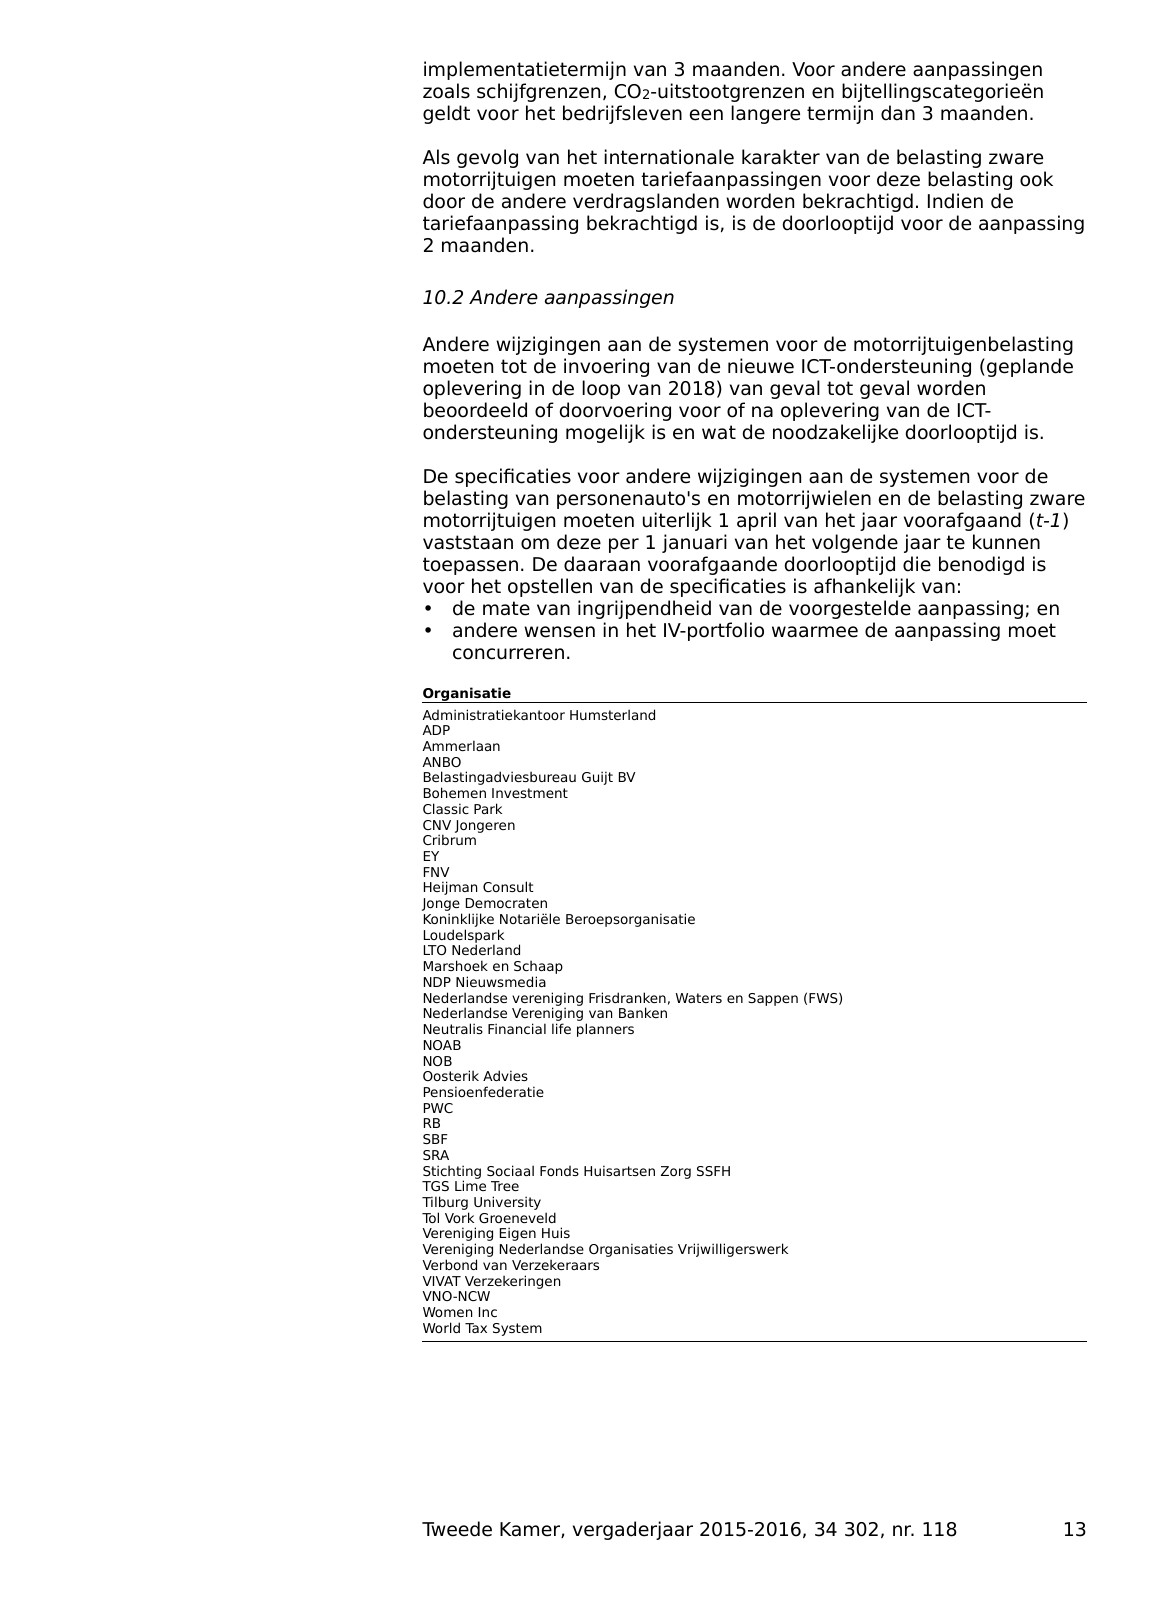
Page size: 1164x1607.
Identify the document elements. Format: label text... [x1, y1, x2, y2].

text • andere wensen in het IV-portfolio waarmee de aanpassing moet concurreren. [422, 620, 1087, 664]
table_cell Administratiekantoor Humsterland ADP Ammerlaan ANBO Belastingadviesbureau Guijt BV Bohemen Investment Classic Park CNV Jongeren Cribrum EY FNV Heijman Consult Jonge Democraten Koninklijke Notariële Beroepsorganisatie Loudelspark LTO Nederland Marshoek en Schaap NDP Nieuwsmedia Nederlandse vereniging Frisdranken, Waters en Sappen (FWS) Nederlandse Vereniging van Banken Neutralis Financial life planners NOAB NOB Oosterik Advies Pensioenfederatie PWC RB SBF SRA Stichting Sociaal Fonds Huisartsen Zorg SSFH TGS Lime Tree Tilburg University Tol Vork Groeneveld Vereniging Eigen Huis Vereniging Nederlandse Organisaties Vrijwilligerswerk Verbond van Verzekeraars VIVAT Verzekeringen VNO-NCW Women Inc World Tax System [422, 703, 1087, 1341]
text • de mate van ingrijpendheid van de voorgestelde aanpassing; en [422, 598, 1087, 620]
text De specificaties voor andere wijzigingen aan de systemen voor de belasting van personenauto's en motorrijwielen en de belasting zware motorrijtuigen moeten uiterlijk 1 april van het jaar voorafgaand (t-1) vaststaan om deze per 1 januari van het volgende jaar te kunnen toepassen. De daaraan voorafgaande doorlooptijd die benodigd is voor het opstellen van de specificaties is afhankelijk van: [422, 466, 1087, 598]
subtitle 10.2 Andere aanpassingen [422, 287, 1087, 309]
table_header Organisatie [422, 686, 1087, 702]
text Andere wijzigingen aan de systemen voor de motorrijtuigenbelasting moeten tot de invoering van de nieuwe ICT-ondersteuning (geplande oplevering in de loop van 2018) van geval tot geval worden beoordeeld of doorvoering voor of na oplevering van de ICT-ondersteuning mogelijk is en wat de noodzakelijke doorlooptijd is. [422, 334, 1087, 444]
text Als gevolg van het internationale karakter van de belasting zware motorrijtuigen moeten tariefaanpassingen voor deze belasting ook door de andere verdragslanden worden bekrachtigd. Indien de tariefaanpassing bekrachtigd is, is de doorlooptijd voor de aanpassing 2 maanden. [422, 147, 1087, 257]
text implementatietermijn van 3 maanden. Voor andere aanpassingen zoals schijfgrenzen, CO2-uitstootgrenzen en bijtellingscategorieën geldt voor het bedrijfsleven een langere termijn dan 3 maanden. [422, 59, 1087, 125]
